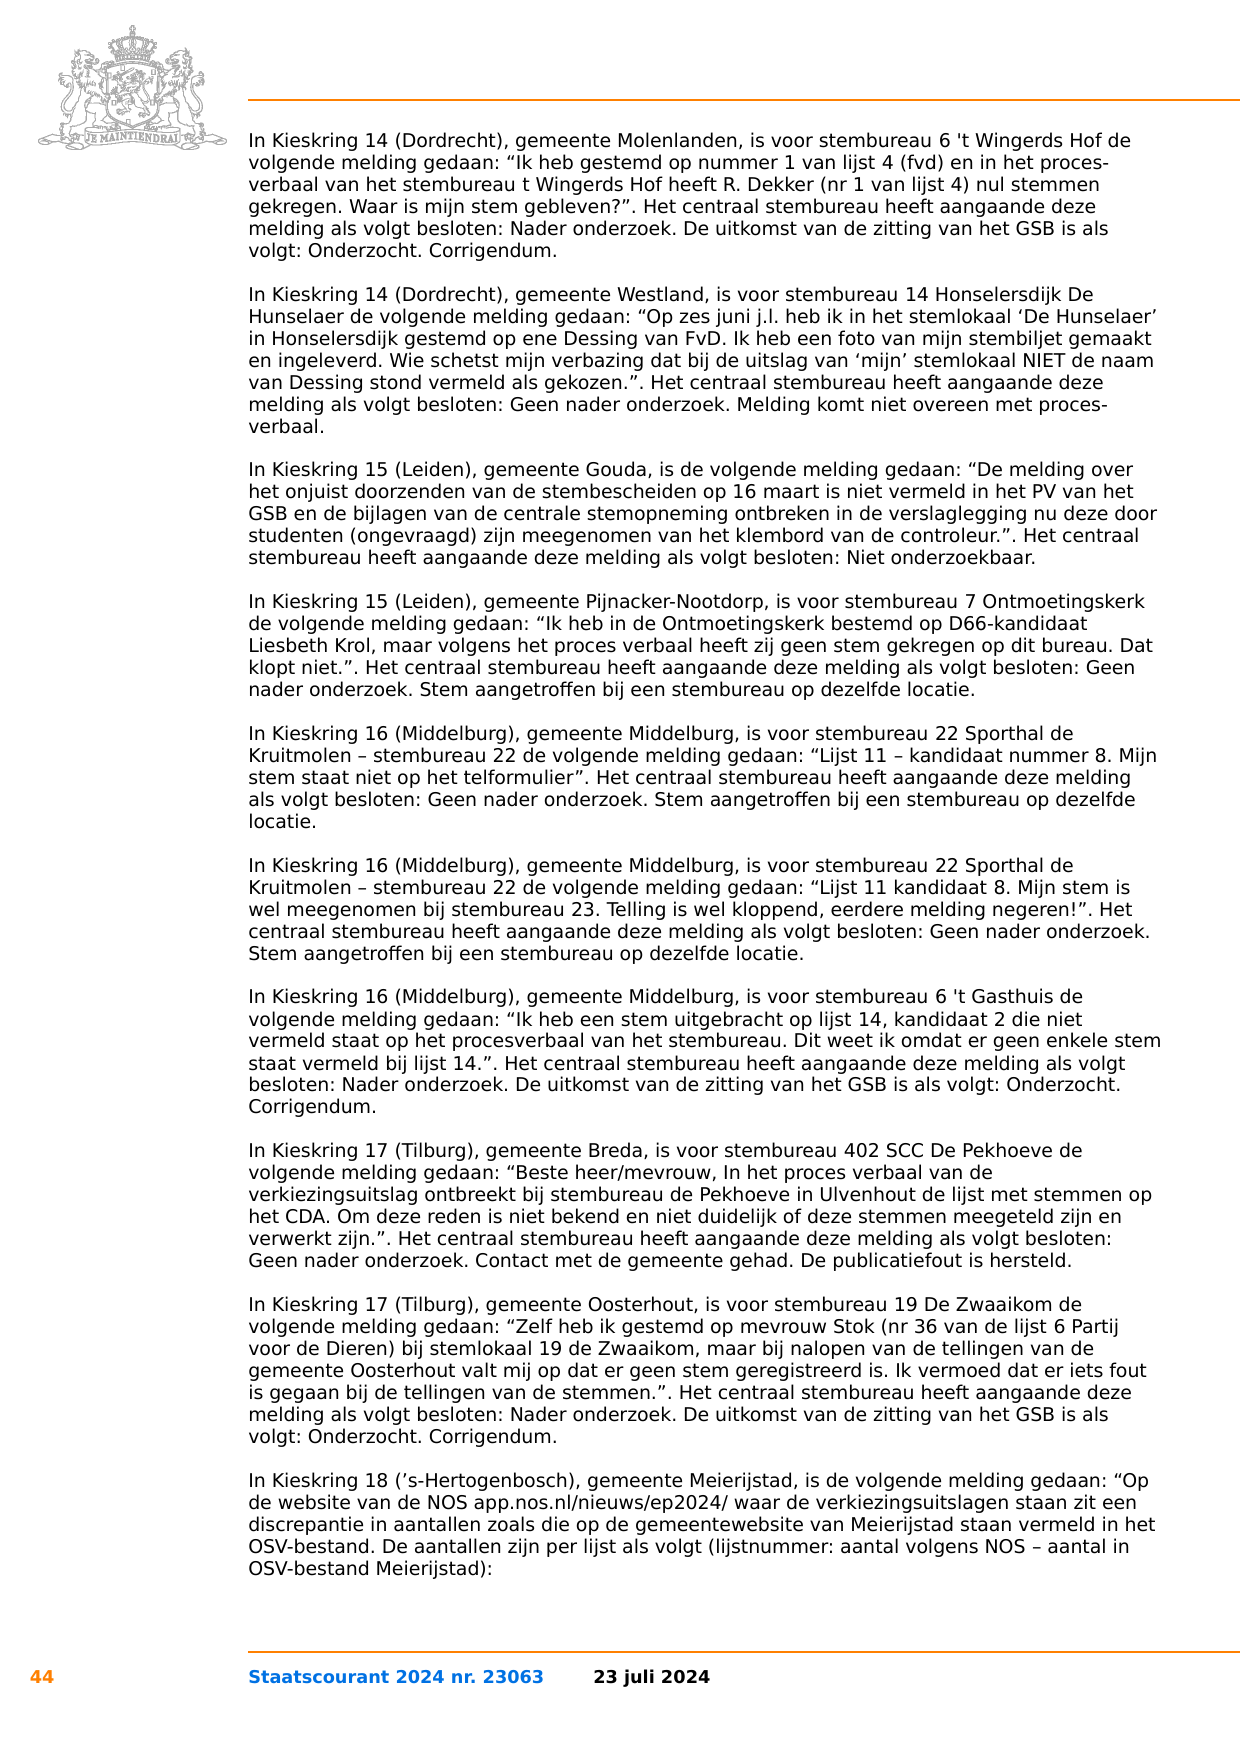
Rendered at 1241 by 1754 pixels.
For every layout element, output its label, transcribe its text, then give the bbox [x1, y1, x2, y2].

text In Kieskring 17 (Tilburg), gemeente Breda, is voor stembureau 402 SCC De Pekhoeve de volgende melding gedaan: “Beste heer/mevrouw, In het proces verbaal van de verkiezingsuitslag ontbreekt bij stembureau de Pekhoeve in Ulvenhout de lijst met stemmen op het CDA. Om deze reden is niet bekend en niet duidelijk of deze stemmen meegeteld zijn en verwerkt zijn.”. Het centraal stembureau heeft aangaande deze melding als volgt besloten: Geen nader onderzoek. Contact met de gemeente gehad. De publicatiefout is hersteld. [248, 1140, 1163, 1272]
text In Kieskring 17 (Tilburg), gemeente Oosterhout, is voor stembureau 19 De Zwaaikom de volgende melding gedaan: “Zelf heb ik gestemd op mevrouw Stok (nr 36 van de lijst 6 Partij voor de Dieren) bij stemlokaal 19 de Zwaaikom, maar bij nalopen van de tellingen van de gemeente Oosterhout valt mij op dat er geen stem geregistreerd is. Ik vermoed dat er iets fout is gegaan bij de tellingen van de stemmen.”. Het centraal stembureau heeft aangaande deze melding als volgt besloten: Nader onderzoek. De uitkomst van de zitting van het GSB is als volgt: Onderzocht. Corrigendum. [248, 1294, 1163, 1448]
text In Kieskring 14 (Dordrecht), gemeente Molenlanden, is voor stembureau 6 't Wingerds Hof de volgende melding gedaan: “Ik heb gestemd op nummer 1 van lijst 4 (fvd) en in het proces-verbaal van het stembureau t Wingerds Hof heeft R. Dekker (nr 1 van lijst 4) nul stemmen gekregen. Waar is mijn stem gebleven?”. Het centraal stembureau heeft aangaande deze melding als volgt besloten: Nader onderzoek. De uitkomst van de zitting van het GSB is als volgt: Onderzocht. Corrigendum. [248, 130, 1163, 262]
text In Kieskring 14 (Dordrecht), gemeente Westland, is voor stembureau 14 Honselersdijk De Hunselaer de volgende melding gedaan: “Op zes juni j.l. heb ik in het stemlokaal ‘De Hunselaer’ in Honselersdijk gestemd op ene Dessing van FvD. Ik heb een foto van mijn stembiljet gemaakt en ingeleverd. Wie schetst mijn verbazing dat bij de uitslag van ‘mijn’ stemlokaal NIET de naam van Dessing stond vermeld als gekozen.”. Het centraal stembureau heeft aangaande deze melding als volgt besloten: Geen nader onderzoek. Melding komt niet overeen met proces-verbaal. [248, 284, 1163, 437]
picture [38, 25, 227, 150]
text In Kieskring 15 (Leiden), gemeente Pijnacker-Nootdorp, is voor stembureau 7 Ontmoetingskerk de volgende melding gedaan: “Ik heb in de Ontmoetingskerk bestemd op D66-kandidaat Liesbeth Krol, maar volgens het proces verbaal heeft zij geen stem gekregen op dit bureau. Dat klopt niet.”. Het centraal stembureau heeft aangaande deze melding als volgt besloten: Geen nader onderzoek. Stem aangetroffen bij een stembureau op dezelfde locatie. [248, 591, 1163, 701]
text In Kieskring 16 (Middelburg), gemeente Middelburg, is voor stembureau 22 Sporthal de Kruitmolen – stembureau 22 de volgende melding gedaan: “Lijst 11 – kandidaat nummer 8. Mijn stem staat niet op het telformulier”. Het centraal stembureau heeft aangaande deze melding als volgt besloten: Geen nader onderzoek. Stem aangetroffen bij een stembureau op dezelfde locatie. [248, 723, 1163, 833]
text In Kieskring 16 (Middelburg), gemeente Middelburg, is voor stembureau 6 't Gasthuis de volgende melding gedaan: “Ik heb een stem uitgebracht op lijst 14, kandidaat 2 die niet vermeld staat op het procesverbaal van het stembureau. Dit weet ik omdat er geen enkele stem staat vermeld bij lijst 14.”. Het centraal stembureau heeft aangaande deze melding als volgt besloten: Nader onderzoek. De uitkomst van de zitting van het GSB is als volgt: Onderzocht. Corrigendum. [248, 986, 1163, 1118]
text In Kieskring 15 (Leiden), gemeente Gouda, is de volgende melding gedaan: “De melding over het onjuist doorzenden van de stembescheiden op 16 maart is niet vermeld in het PV van het GSB en de bijlagen van de centrale stemopneming ontbreken in de verslaglegging nu deze door studenten (ongevraagd) zijn meegenomen van het klembord van de controleur.”. Het centraal stembureau heeft aangaande deze melding als volgt besloten: Niet onderzoekbaar. [248, 459, 1163, 569]
text In Kieskring 18 (’s-Hertogenbosch), gemeente Meierijstad, is de volgende melding gedaan: “Op de website van de NOS app.nos.nl/nieuws/ep2024/ waar de verkiezingsuitslagen staan zit een discrepantie in aantallen zoals die op de gemeentewebsite van Meierijstad staan vermeld in het OSV-bestand. De aantallen zijn per lijst als volgt (lijstnummer: aantal volgens NOS – aantal in OSV-bestand Meierijstad): [248, 1470, 1163, 1579]
text In Kieskring 16 (Middelburg), gemeente Middelburg, is voor stembureau 22 Sporthal de Kruitmolen – stembureau 22 de volgende melding gedaan: “Lijst 11 kandidaat 8. Mijn stem is wel meegenomen bij stembureau 23. Telling is wel kloppend, eerdere melding negeren!”. Het centraal stembureau heeft aangaande deze melding als volgt besloten: Geen nader onderzoek. Stem aangetroffen bij een stembureau op dezelfde locatie. [248, 855, 1163, 964]
